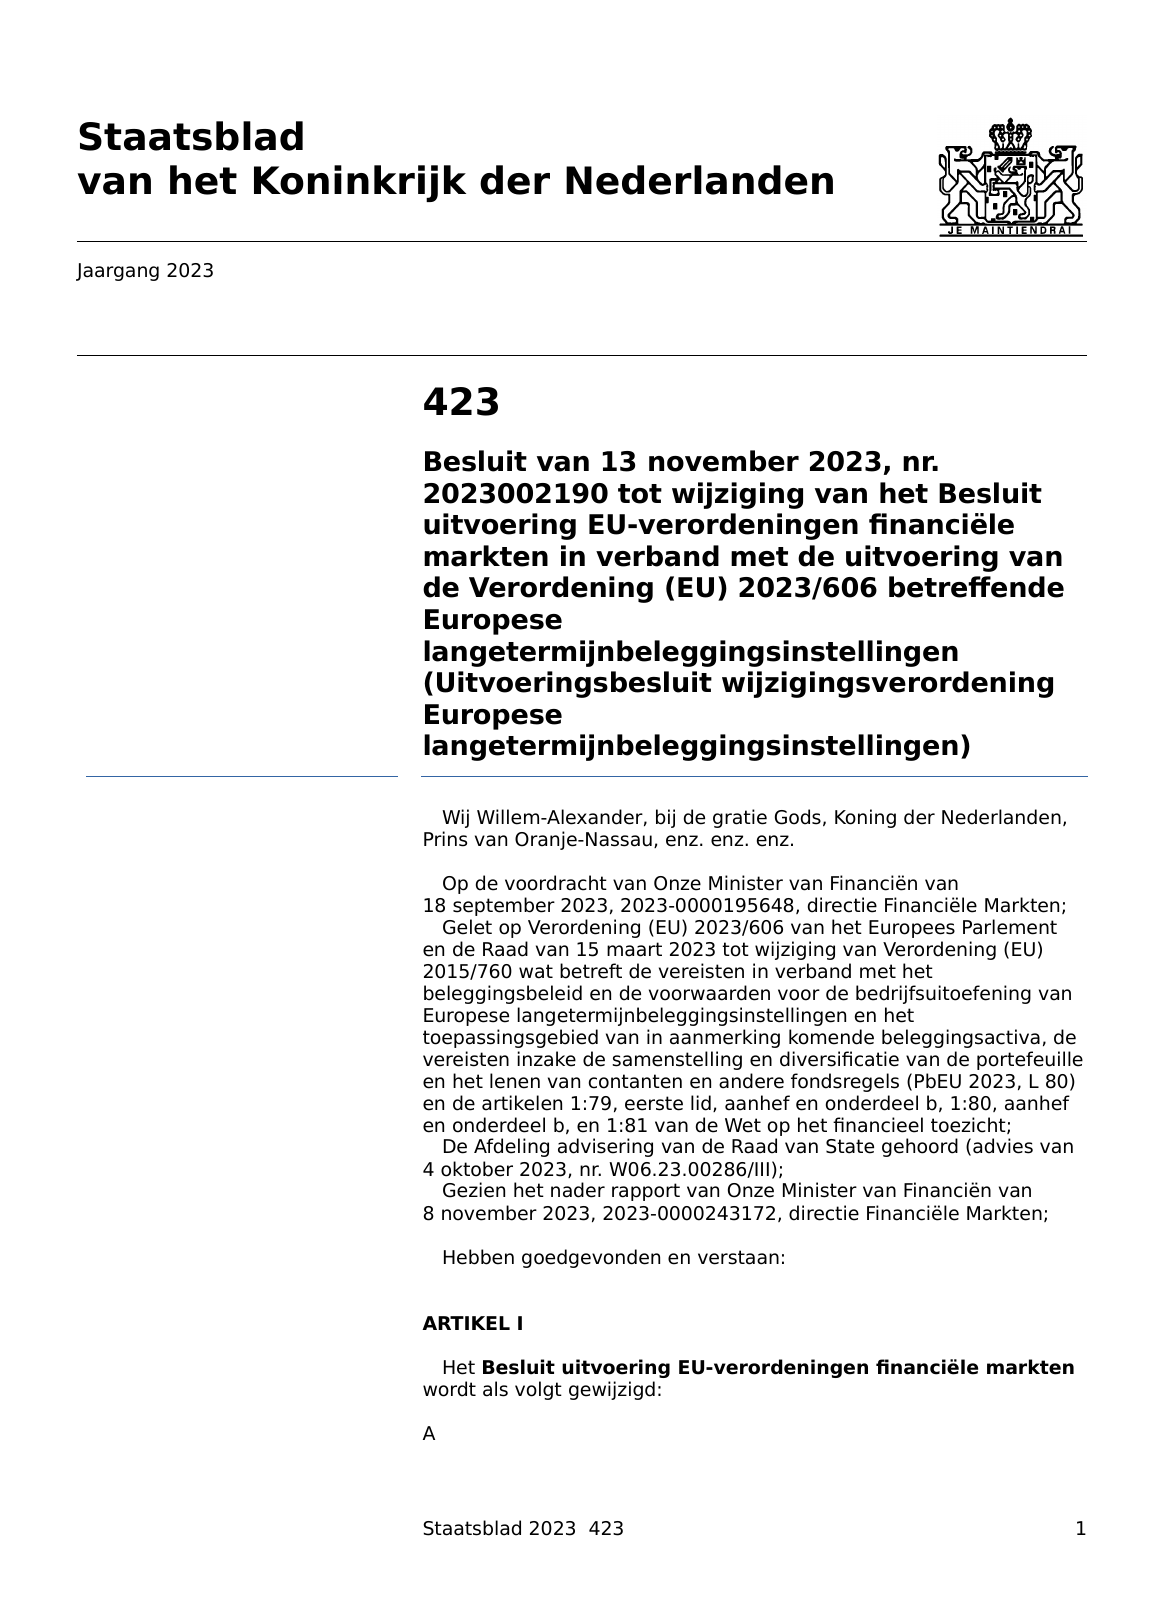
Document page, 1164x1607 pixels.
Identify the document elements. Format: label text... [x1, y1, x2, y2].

subtitle 423 [422, 381, 1087, 424]
table_header [886, 100, 1087, 241]
subtitle ARTIKEL I [422, 1313, 1087, 1335]
text A [422, 1423, 1087, 1445]
text Wij Willem-Alexander, bij de gratie Gods, Koning der Nederlanden, Prins van Oranje-Nassau, enz. enz. enz. [422, 807, 1087, 851]
table_header Staatsblad van het Koninkrijk der Nederlanden [77, 100, 886, 241]
text Gezien het nader rapport van Onze Minister van Financiën van 8 november 2023, 2023-0000243172, directie Financiële Markten; [422, 1180, 1087, 1224]
text Het Besluit uitvoering EU-verordeningen financiële markten wordt als volgt gewijzigd: [422, 1357, 1087, 1401]
text Op de voordracht van Onze Minister van Financiën van 18 september 2023, 2023-0000195648, directie Financiële Markten; [422, 873, 1087, 917]
text Besluit van 13 november 2023, nr. 2023002190 tot wijziging van het Besluit uitvoering EU-verordeningen financiële markten in verband met de uitvoering van de Verordening (EU) 2023/606 betreffende Europese langetermijnbeleggingsinstellingen (Uitvoeringsbesluit wijzigingsverordening Europese langetermijnbeleggingsinstellingen) [422, 447, 1087, 762]
table_cell Jaargang 2023 [77, 242, 1087, 355]
text De Afdeling advisering van de Raad van State gehoord (advies van 4 oktober 2023, nr. W06.23.00286/III); [422, 1136, 1087, 1180]
text Hebben goedgevonden en verstaan: [422, 1247, 1087, 1268]
text Gelet op Verordening (EU) 2023/606 van het Europees Parlement en de Raad van 15 maart 2023 tot wijziging van Verordening (EU) 2015/760 wat betreft de vereisten in verband met het beleggingsbeleid en de voorwaarden voor de bedrijfsuitoefening van Europese langetermijnbeleggingsinstellingen en het toepassingsgebied van in aanmerking komende beleggingsactiva, de vereisten inzake de samenstelling en diversificatie van de portefeuille en het lenen van contanten en andere fondsregels (PbEU 2023, L 80) en de artikelen 1:79, eerste lid, aanhef en onderdeel b, 1:80, aanhef en onderdeel b, en 1:81 van de Wet op het financieel toezicht; [422, 917, 1087, 1136]
picture [936, 115, 1087, 240]
